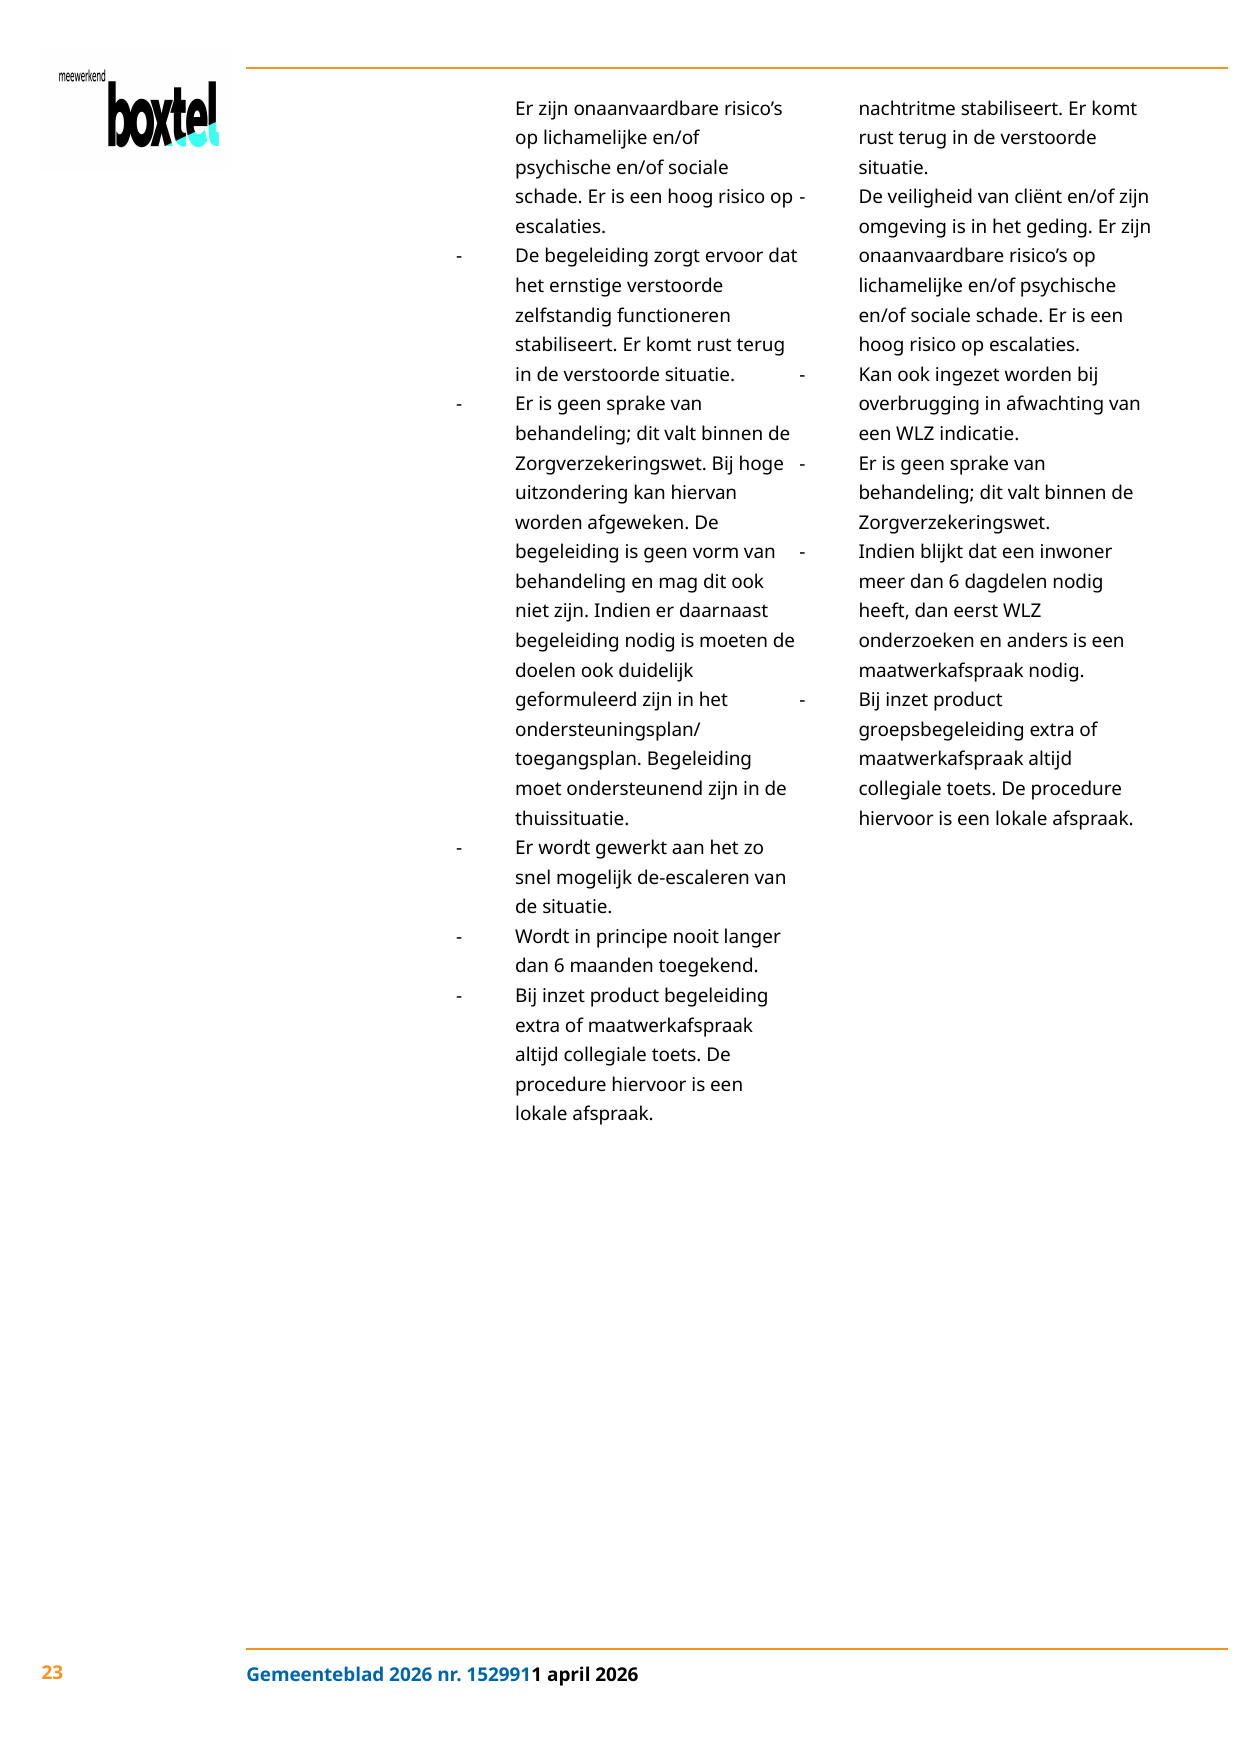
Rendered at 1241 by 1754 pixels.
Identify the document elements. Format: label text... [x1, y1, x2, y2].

table_cell Er zijn onaanvaardbare risico’s op lichamelijke en/of psychische en/of sociale schade. Er is een hoog risico op escalaties. De begeleiding zorgt ervoor dat het ernstige verstoorde zelfstandig functioneren stabiliseert. Er komt rust terug in de verstoorde situatie. Er is geen sprake van behandeling; dit valt binnen de Zorgverzekeringswet. Bij hoge uitzondering kan hiervan worden afgeweken. De begeleiding is geen vorm van behandeling en mag dit ook niet zijn. Indien er daarnaast begeleiding nodig is moeten de doelen ook duidelijk geformuleerd zijn in het ondersteuningsplan/ toegangsplan. Begeleiding moet ondersteunend zijn in de thuissituatie. Er wordt gewerkt aan het zo snel mogelijk de-escaleren van de situatie. Wordt in principe nooit langer dan 6 maanden toegekend. Bij inzet product begeleiding extra of maatwerkafspraak altijd collegiale toets. De procedure hiervoor is een lokale afspraak. [456, 95, 799, 1126]
table_cell [248, 95, 456, 1126]
table_cell nachtritme stabiliseert. Er komt rust terug in de verstoorde situatie. De veiligheid van cliënt en/of zijn omgeving is in het geding. Er zijn onaanvaardbare risico’s op lichamelijke en/of psychische en/of sociale schade. Er is een hoog risico op escalaties. Kan ook ingezet worden bij overbrugging in afwachting van een WLZ indicatie. Er is geen sprake van behandeling; dit valt binnen de Zorgverzekeringswet. Indien blijkt dat een inwoner meer dan 6 dagdelen nodig heeft, dan eerst WLZ onderzoeken en anders is een maatwerkafspraak nodig. Bij inzet product groepsbegeleiding extra of maatwerkafspraak altijd collegiale toets. De procedure hiervoor is een lokale afspraak. [799, 95, 1152, 1126]
picture [41, 47, 231, 172]
